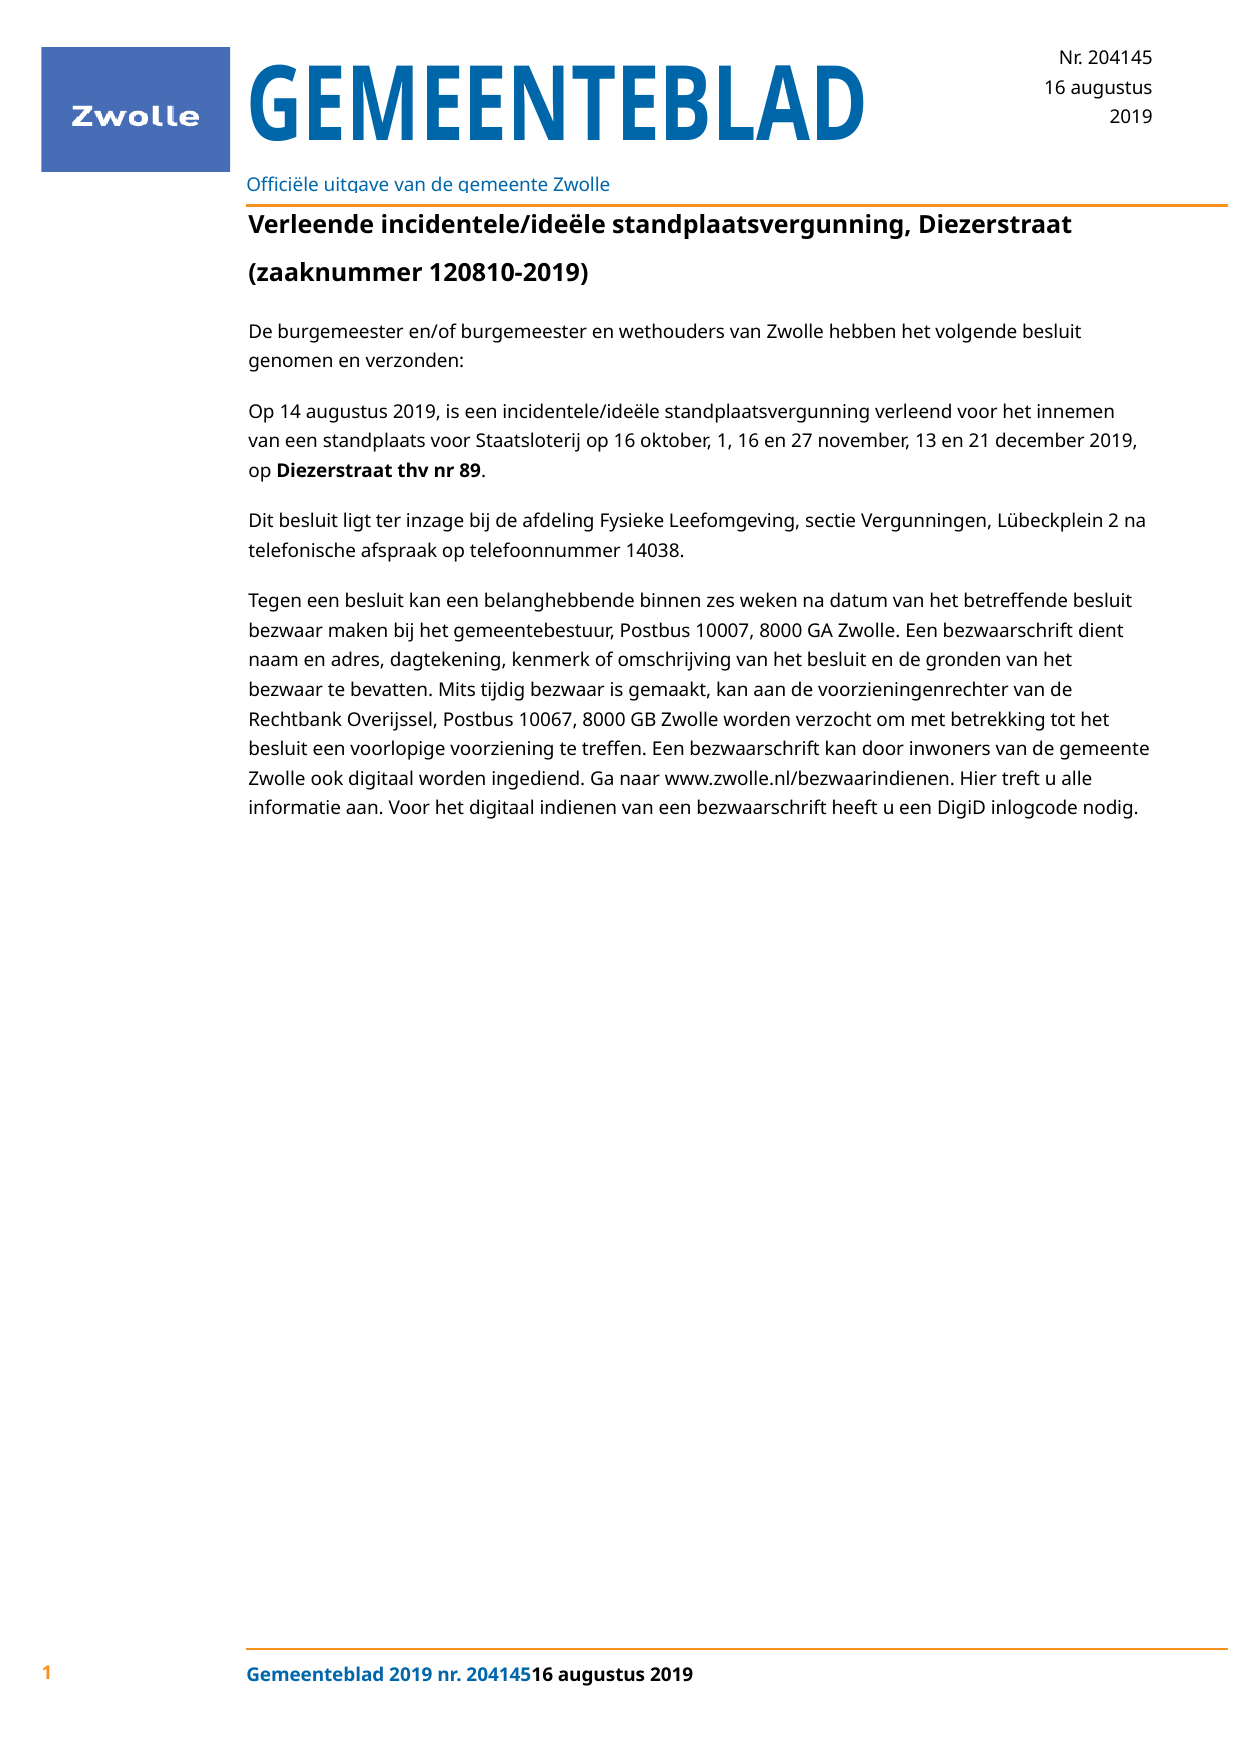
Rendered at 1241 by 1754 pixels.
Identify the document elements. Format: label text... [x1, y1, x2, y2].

text Dit besluit ligt ter inzage bij de afdeling Fysieke Leefomgeving, sectie Vergunningen, Lübeckplein 2 na telefonische afspraak op telefoonnummer 14038. [248, 507, 1152, 563]
text De burgemeester en/of burgemeester en wethouders van Zwolle hebben het volgende besluit genomen en verzonden: [248, 318, 1152, 373]
text Verleende incidentele/ideële standplaatsvergunning, Diezerstraat (zaaknummer 120810-2019) [248, 207, 1152, 288]
text Tegen een besluit kan een belanghebbende binnen zes weken na datum van het betreffende besluit bezwaar maken bij het gemeentebestuur, Postbus 10007, 8000 GA Zwolle. Een bezwaarschrift dient naam en adres, dagtekening, kenmerk of omschrijving van het besluit en de gronden van het bezwaar te bevatten. Mits tijdig bezwaar is gemaakt, kan aan de voorzieningenrechter van de Rechtbank Overijssel, Postbus 10067, 8000 GB Zwolle worden verzocht om met betrekking tot het besluit een voorlopige voorziening te treffen. Een bezwaarschrift kan door inwoners van de gemeente Zwolle ook digitaal worden ingediend. Ga naar www.zwolle.nl/bezwaarindienen. Hier treft u alle informatie aan. Voor het digitaal indienen van een bezwaarschrift heeft u een DigiD inlogcode nodig. [248, 587, 1152, 820]
picture [41, 47, 231, 172]
text Op 14 augustus 2019, is een incidentele/ideële standplaatsvergunning verleend voor het innemen van een standplaats voor Staatsloterij op 16 oktober, 1, 16 en 27 november, 13 en 21 december 2019, op Diezerstraat thv nr 89. [248, 398, 1152, 483]
